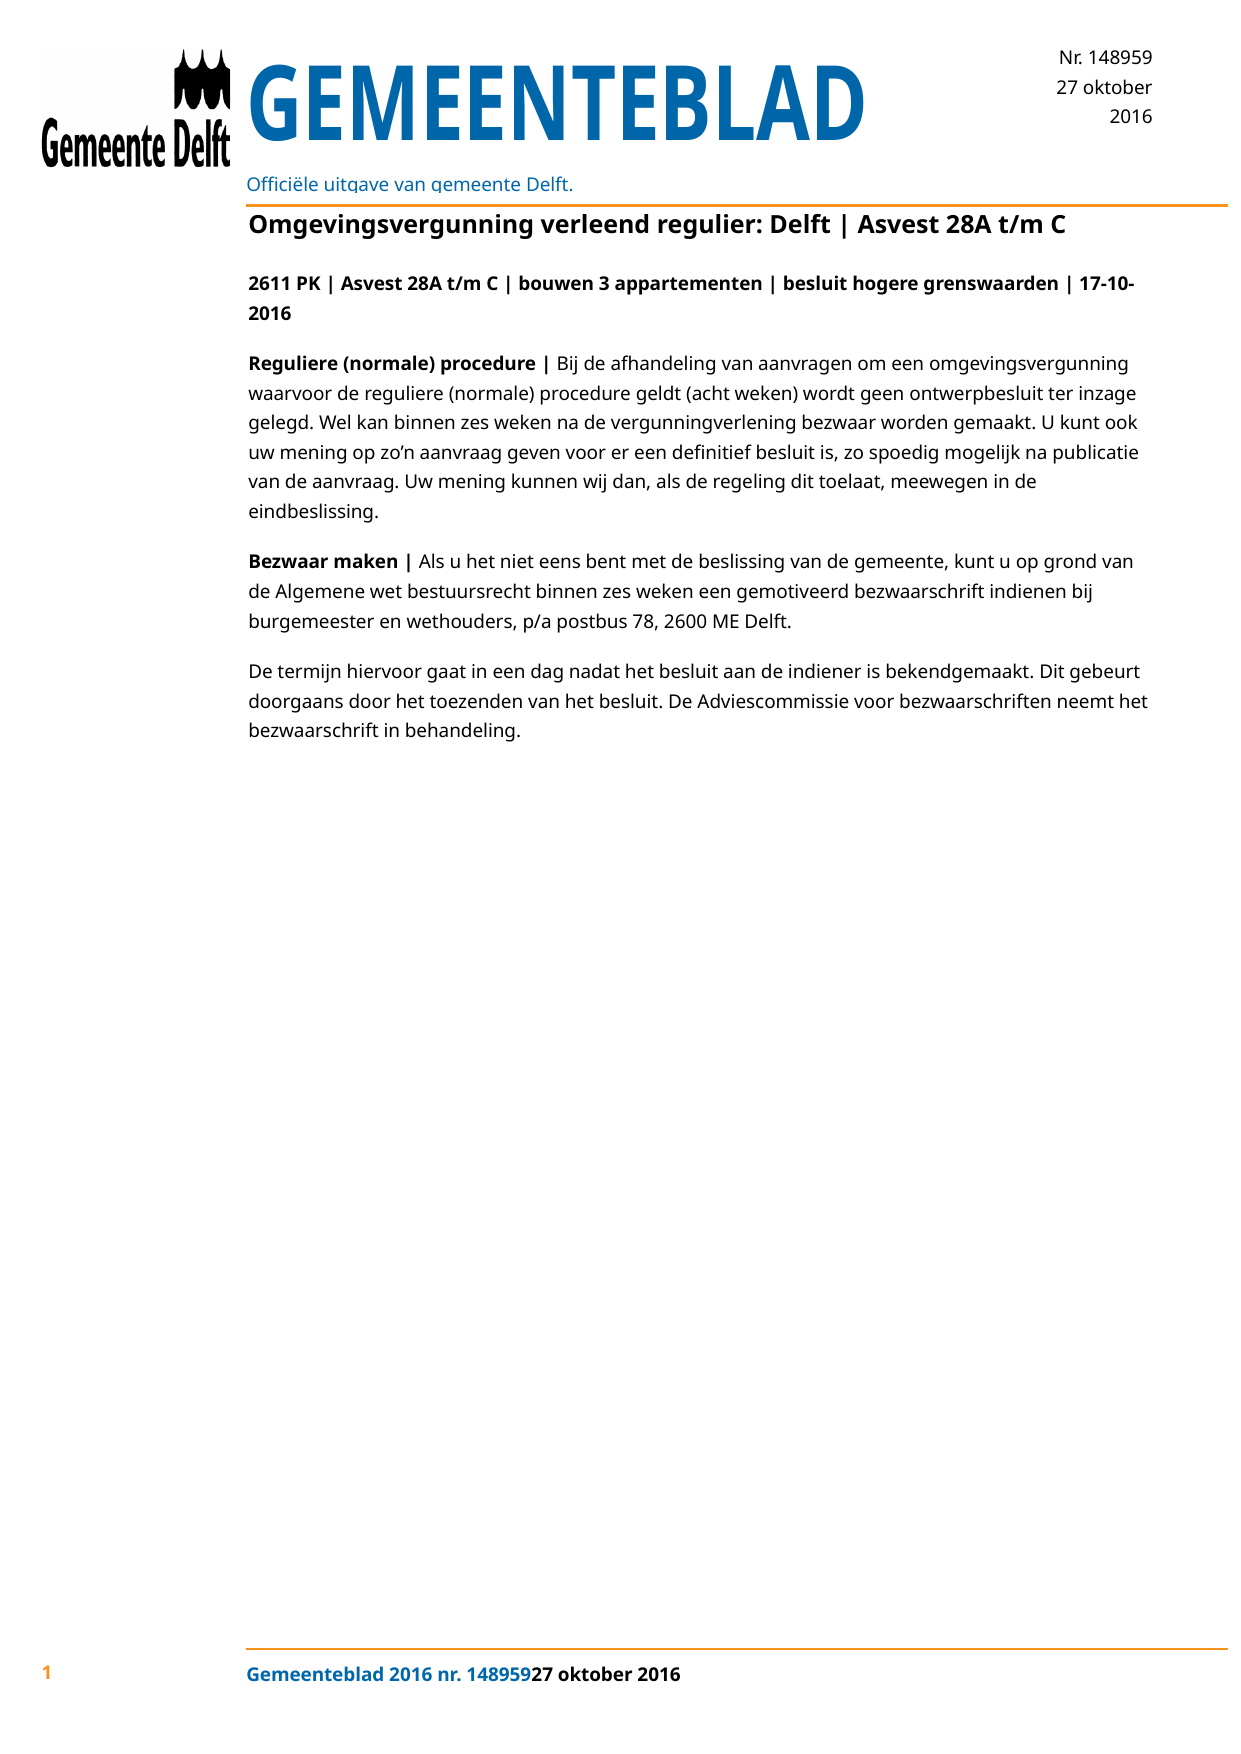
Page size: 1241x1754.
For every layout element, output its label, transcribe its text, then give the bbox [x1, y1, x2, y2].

text Omgevingsvergunning verleend regulier: Delft | Asvest 28A t/m C [248, 207, 1152, 241]
text De termijn hiervoor gaat in een dag nadat het besluit aan de indiener is bekendgemaakt. Dit gebeurt doorgaans door het toezenden van het besluit. De Adviescommissie voor bezwaarschriften neemt het bezwaarschrift in behandeling. [248, 658, 1152, 743]
picture [41, 47, 231, 172]
text Bezwaar maken | Als u het niet eens bent met de beslissing van de gemeente, kunt u op grond van de Algemene wet bestuursrecht binnen zes weken een gemotiveerd bezwaarschrift indienen bij burgemeester en wethouders, p/a postbus 78, 2600 ME Delft. [248, 549, 1152, 633]
text 2611 PK | Asvest 28A t/m C | bouwen 3 appartementen | besluit hogere grenswaarden | 17-10-2016 [248, 270, 1152, 326]
text Reguliere (normale) procedure | Bij de afhandeling van aanvragen om een omgevingsvergunning waarvoor de reguliere (normale) procedure geldt (acht weken) wordt geen ontwerpbesluit ter inzage gelegd. Wel kan binnen zes weken na de vergunningverlening bezwaar worden gemaakt. U kunt ook uw mening op zo’n aanvraag geven voor er een definitief besluit is, zo spoedig mogelijk na publicatie van de aanvraag. Uw mening kunnen wij dan, als de regeling dit toelaat, meewegen in de eindbeslissing. [248, 350, 1152, 524]
